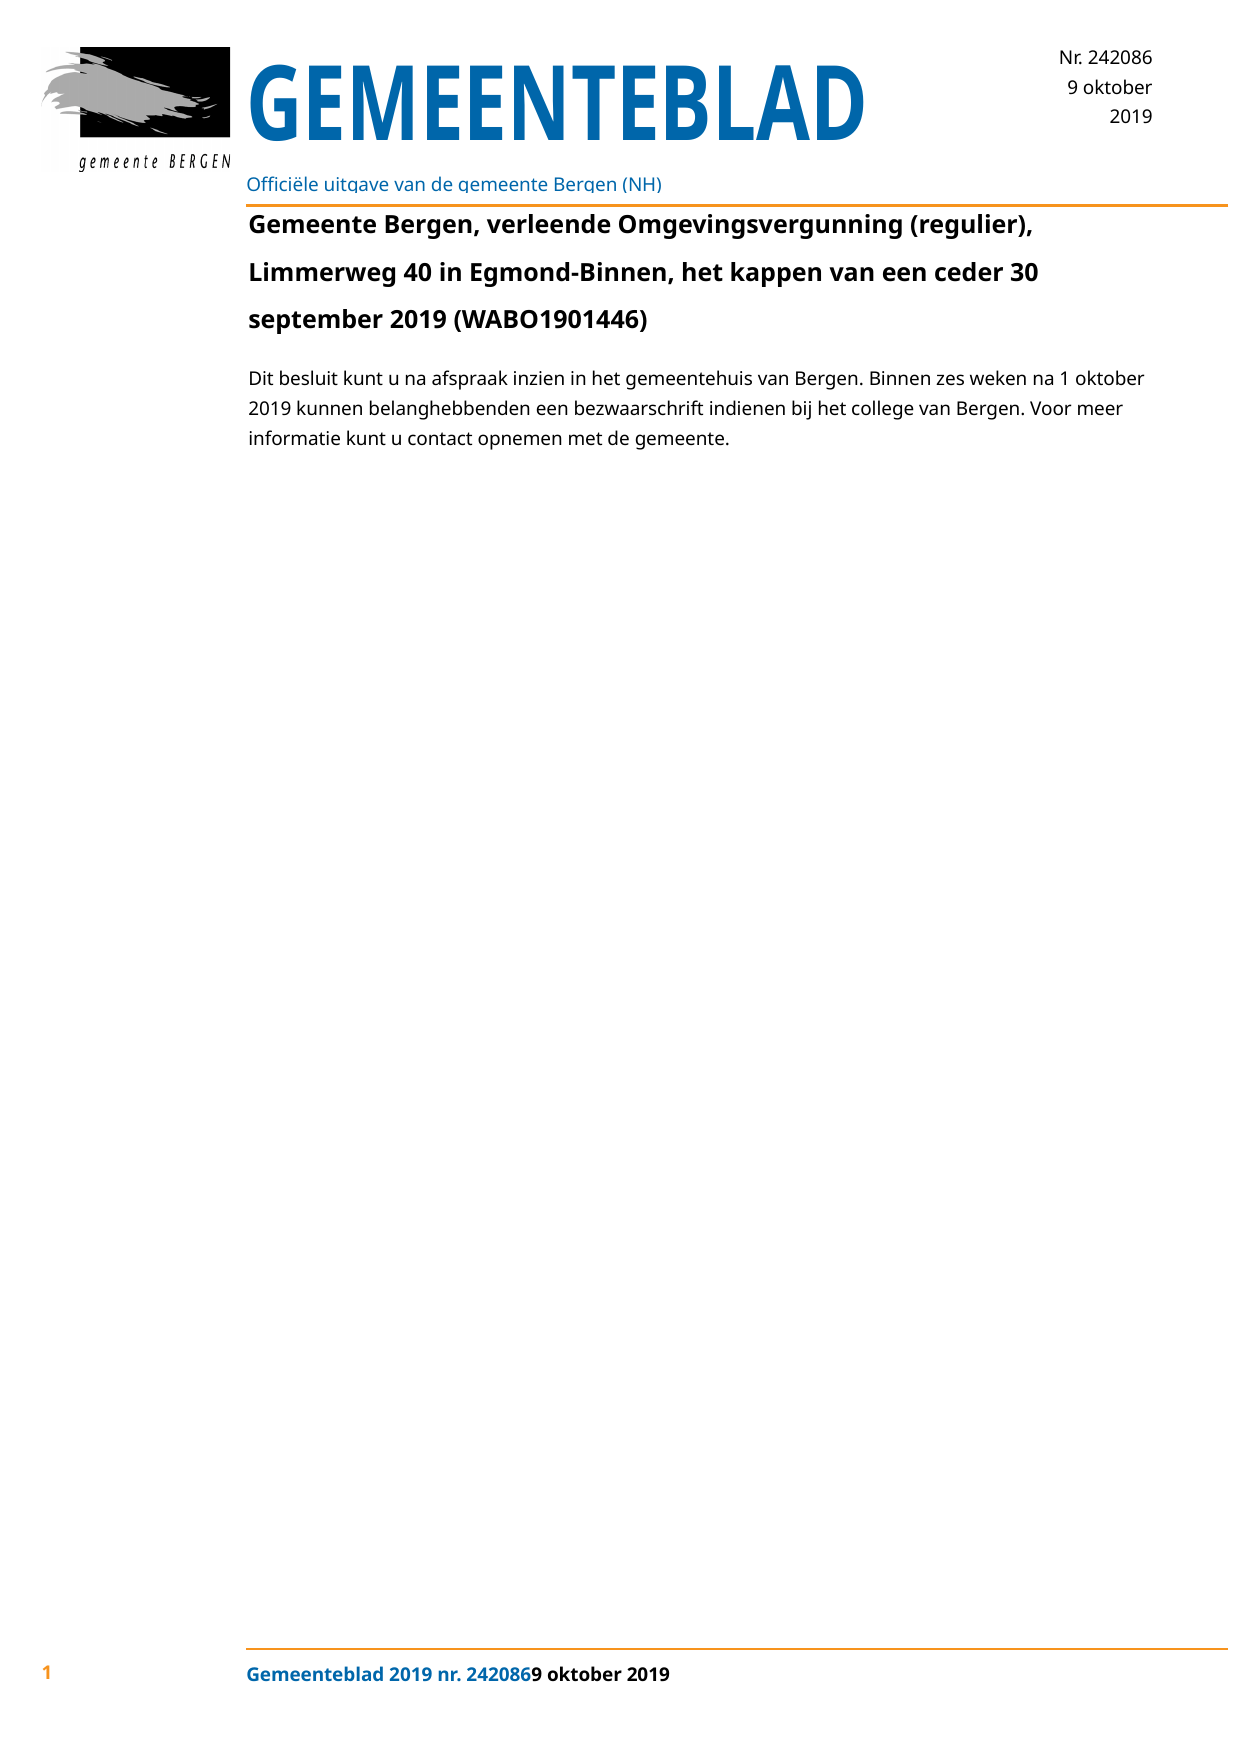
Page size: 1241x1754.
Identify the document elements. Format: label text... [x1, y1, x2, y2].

text Gemeente Bergen, verleende Omgevingsvergunning (regulier), Limmerweg 40 in Egmond-Binnen, het kappen van een ceder 30 september 2019 (WABO1901446) [248, 207, 1152, 336]
text Dit besluit kunt u na afspraak inzien in het gemeentehuis van Bergen. Binnen zes weken na 1 oktober 2019 kunnen belanghebbenden een bezwaarschrift indienen bij het college van Bergen. Voor meer informatie kunt u contact opnemen met de gemeente. [248, 366, 1152, 450]
picture [41, 47, 231, 172]
